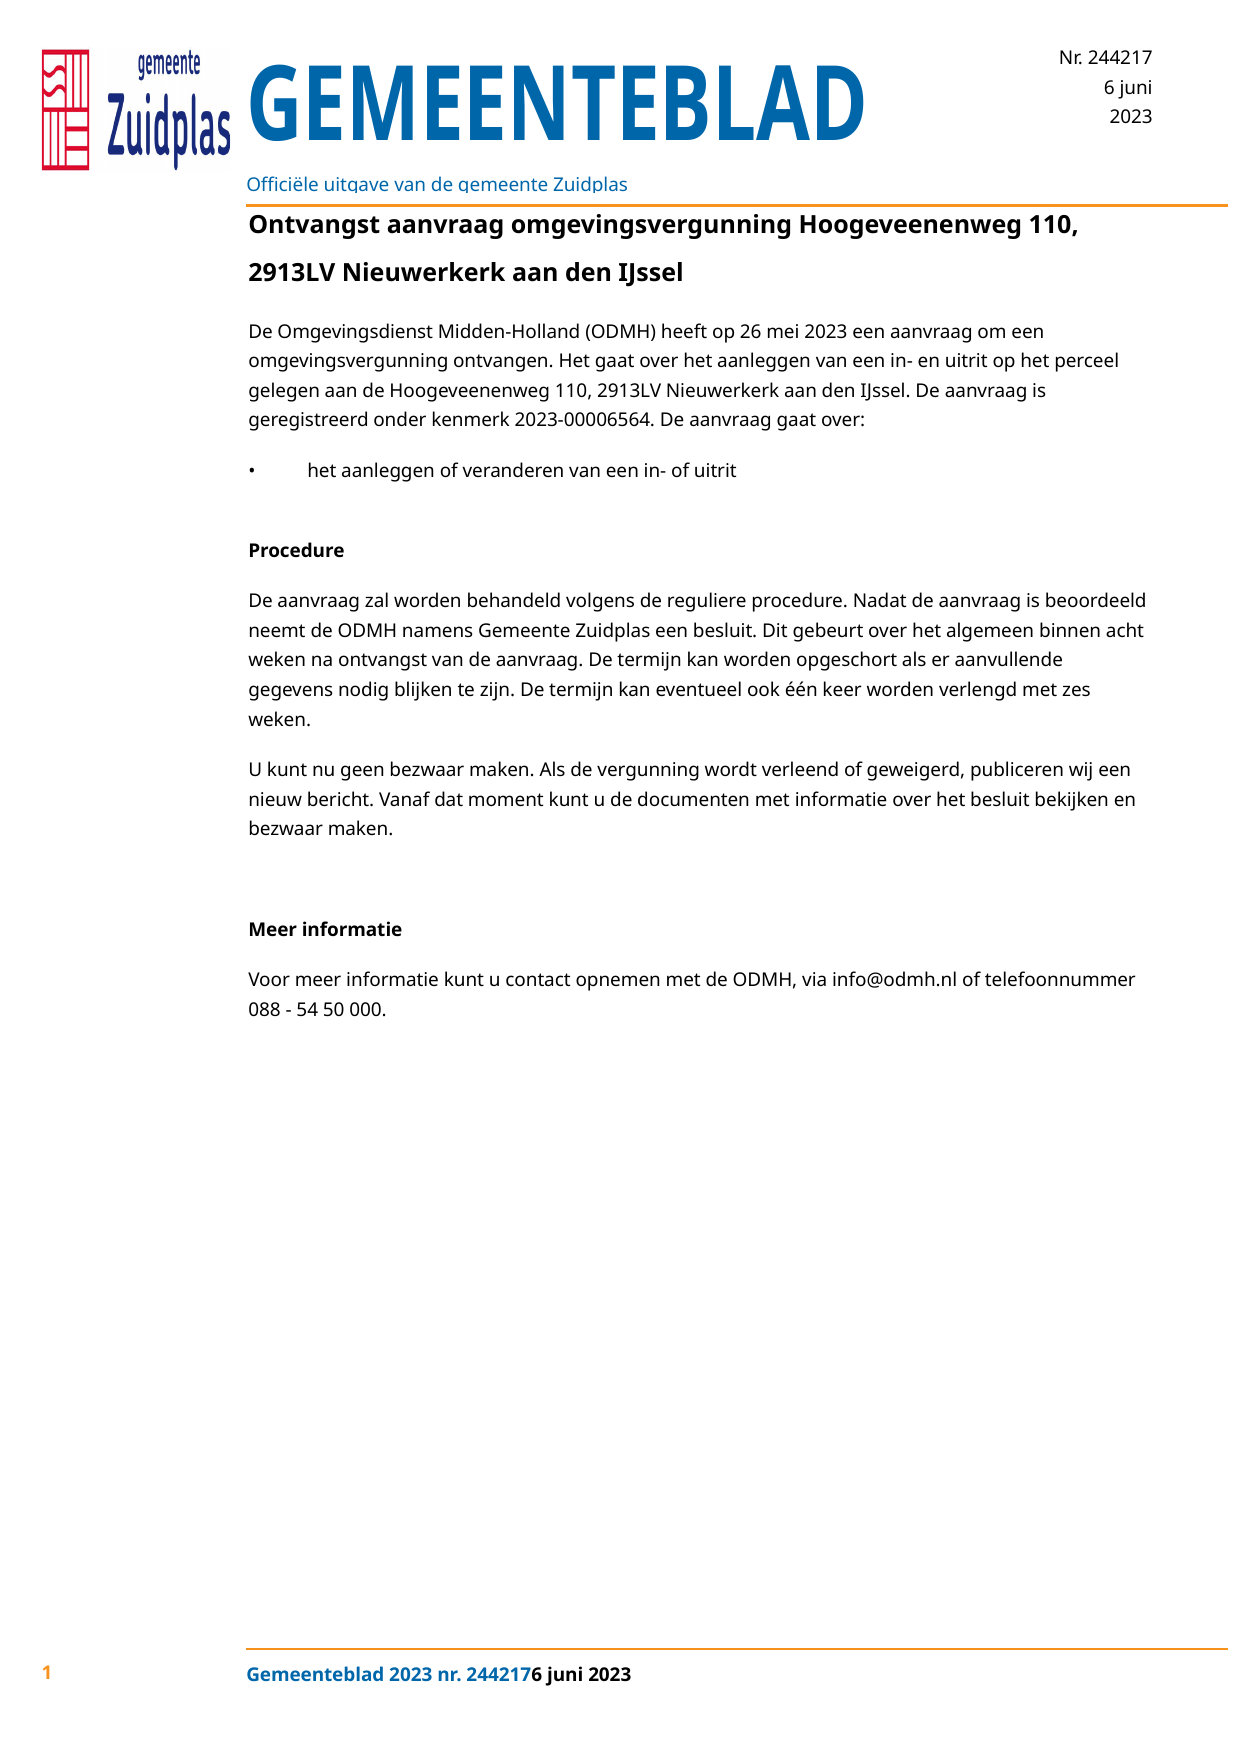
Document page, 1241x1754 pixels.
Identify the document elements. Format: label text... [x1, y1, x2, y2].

text U kunt nu geen bezwaar maken. Als de vergunning wordt verleend of geweigerd, publiceren wij een nieuw bericht. Vanaf dat moment kunt u de documenten met informatie over het besluit bekijken en bezwaar maken. [248, 756, 1152, 841]
text De Omgevingsdienst Midden-Holland (ODMH) heeft op 26 mei 2023 een aanvraag om een omgevingsvergunning ontvangen. Het gaat over het aanleggen van een in- en uitrit op het perceel gelegen aan de Hoogeveenenweg 110, 2913LV Nieuwerkerk aan den IJssel. De aanvraag is geregistreerd onder kenmerk 2023-00006564. De aanvraag gaat over: [248, 318, 1152, 432]
text Voor meer informatie kunt u contact opnemen met de ODMH, via info@odmh.nl of telefoonnummer 088 - 54 50 000. [248, 967, 1152, 1022]
picture [41, 47, 231, 172]
text Procedure [248, 537, 1152, 563]
list het aanleggen of veranderen van een in- of uitrit [248, 457, 1152, 483]
text De aanvraag zal worden behandeld volgens de reguliere procedure. Nadat de aanvraag is beoordeeld neemt de ODMH namens Gemeente Zuidplas een besluit. Dit gebeurt over het algemeen binnen acht weken na ontvangst van de aanvraag. De termijn kan worden opgeschort als er aanvullende gegevens nodig blijken te zijn. De termijn kan eventueel ook één keer worden verlengd met zes weken. [248, 587, 1152, 732]
text Meer informatie [248, 916, 1152, 942]
text Ontvangst aanvraag omgevingsvergunning Hoogeveenenweg 110, 2913LV Nieuwerkerk aan den IJssel [248, 207, 1152, 288]
